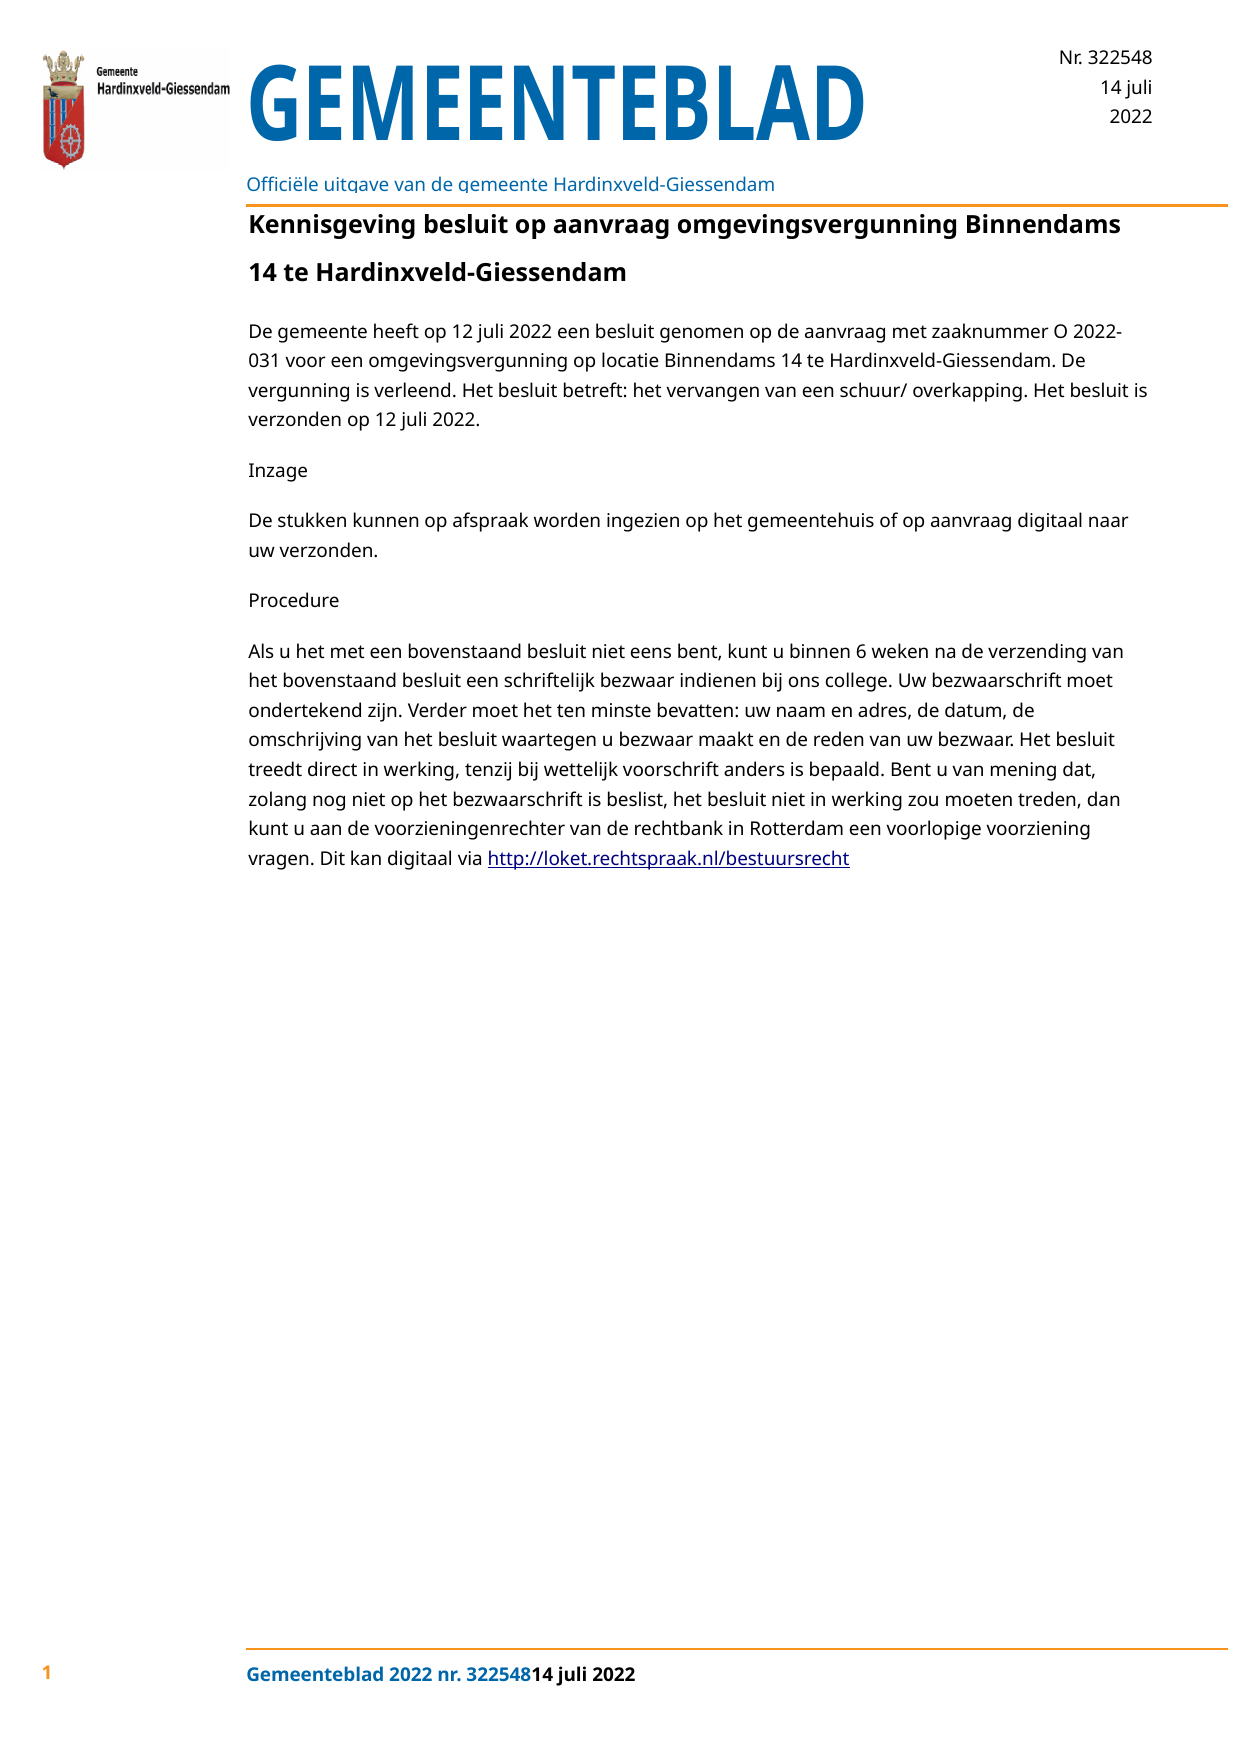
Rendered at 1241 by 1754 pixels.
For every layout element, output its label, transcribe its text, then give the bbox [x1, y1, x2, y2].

text Kennisgeving besluit op aanvraag omgevingsvergunning Binnendams 14 te Hardinxveld-Giessendam [248, 207, 1152, 288]
text Inzage [248, 457, 1152, 483]
text De gemeente heeft op 12 juli 2022 een besluit genomen op de aanvraag met zaaknummer O 2022-031 voor een omgevingsvergunning op locatie Binnendams 14 te Hardinxveld-Giessendam. De vergunning is verleend. Het besluit betreft: het vervangen van een schuur/ overkapping. Het besluit is verzonden op 12 juli 2022. [248, 318, 1152, 432]
text De stukken kunnen op afspraak worden ingezien op het gemeentehuis of op aanvraag digitaal naar uw verzonden. [248, 507, 1152, 563]
text Als u het met een bovenstaand besluit niet eens bent, kunt u binnen 6 weken na de verzending van het bovenstaand besluit een schriftelijk bezwaar indienen bij ons college. Uw bezwaarschrift moet ondertekend zijn. Verder moet het ten minste bevatten: uw naam en adres, de datum, de omschrijving van het besluit waartegen u bezwaar maakt en de reden van uw bezwaar. Het besluit treedt direct in werking, tenzij bij wettelijk voorschrift anders is bepaald. Bent u van mening dat, zolang nog niet op het bezwaarschrift is beslist, het besluit niet in werking zou moeten treden, dan kunt u aan de voorzieningenrechter van de rechtbank in Rotterdam een voorlopige voorziening vragen. Dit kan digitaal via http://loket.rechtspraak.nl/bestuursrecht [248, 638, 1152, 871]
text Procedure [248, 587, 1152, 613]
picture [41, 47, 231, 172]
